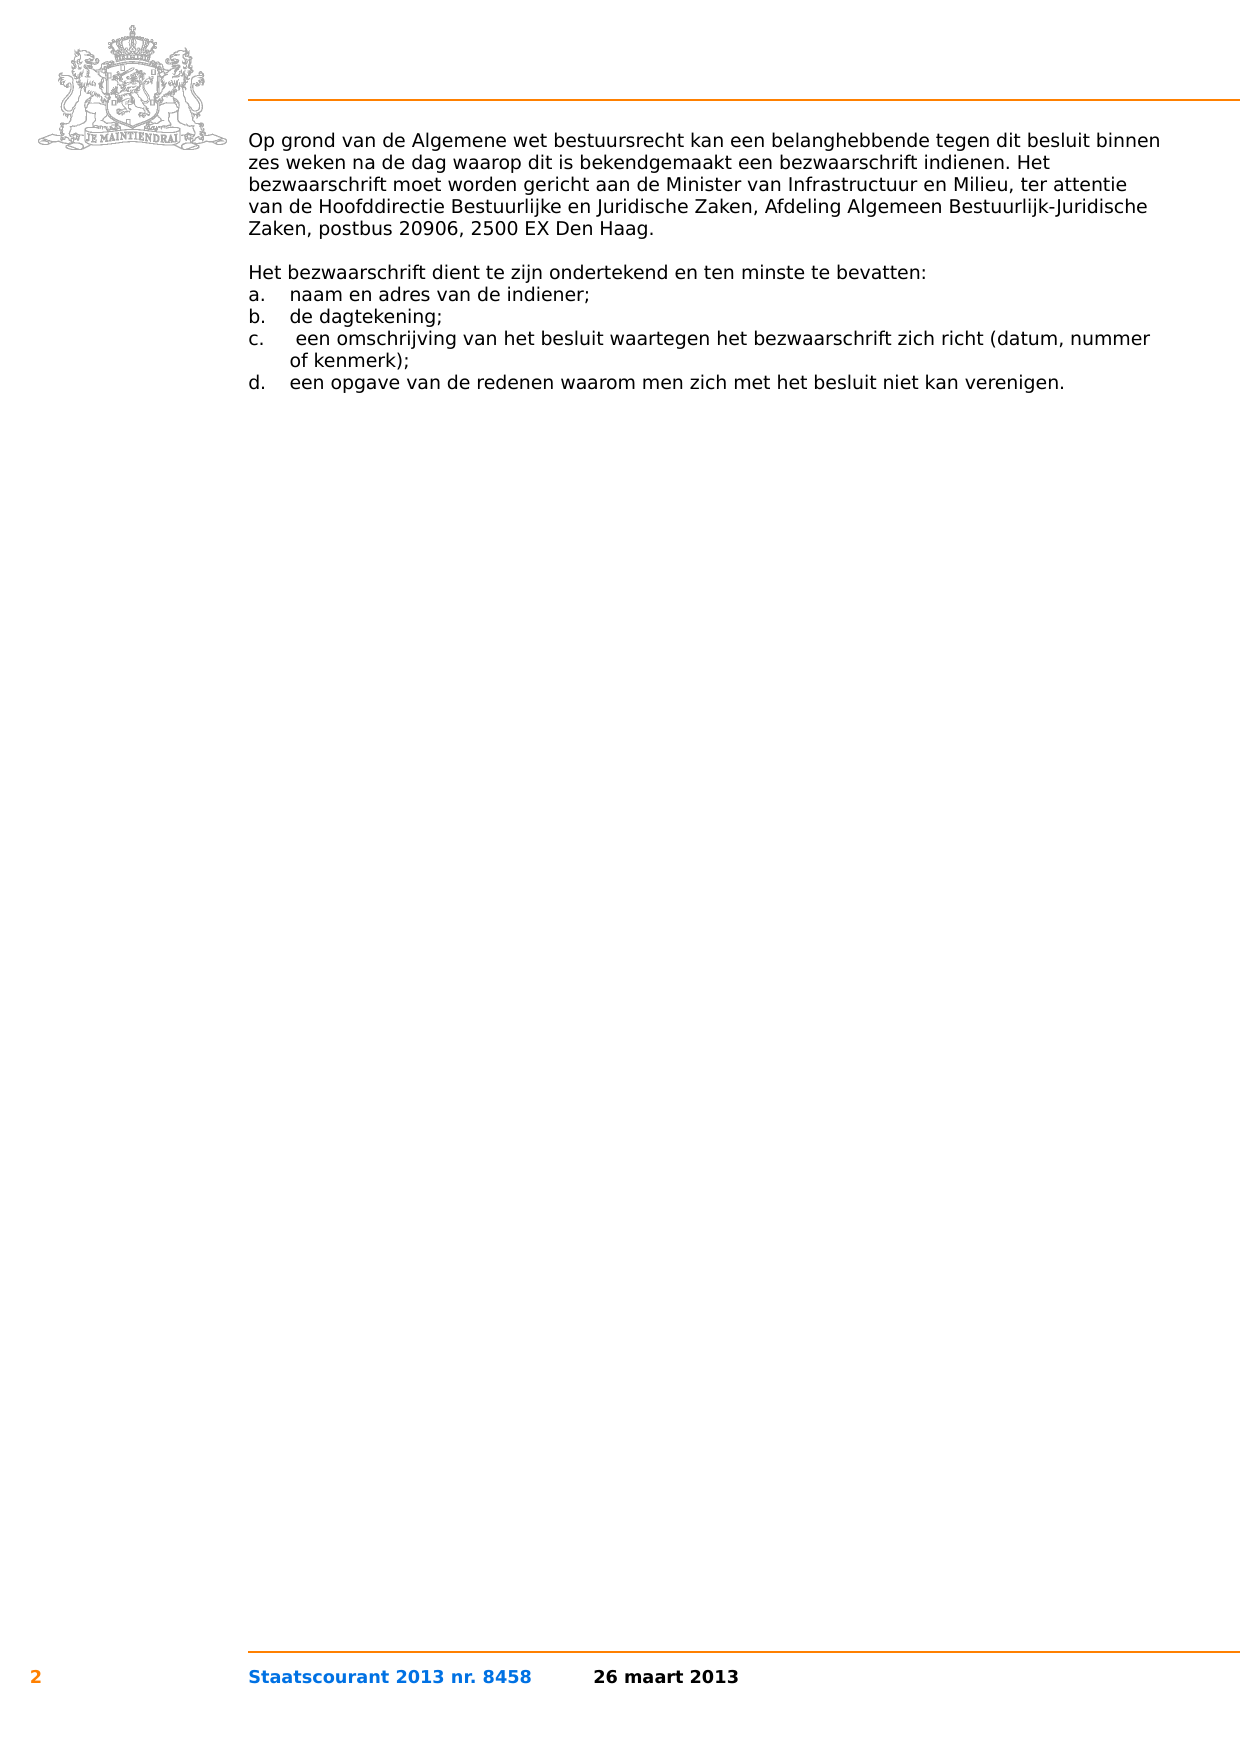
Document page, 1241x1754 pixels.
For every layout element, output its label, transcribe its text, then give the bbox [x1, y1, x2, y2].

text b. de dagtekening; [248, 306, 1163, 328]
text a. naam en adres van de indiener; [248, 284, 1163, 306]
text Het bezwaarschrift dient te zijn ondertekend en ten minste te bevatten: [248, 262, 1163, 284]
picture [38, 25, 227, 150]
text c. een omschrijving van het besluit waartegen het bezwaarschrift zich richt (datum, nummer of kenmerk); [248, 328, 1163, 372]
text d. een opgave van de redenen waarom men zich met het besluit niet kan verenigen. [248, 372, 1163, 393]
text Op grond van de Algemene wet bestuursrecht kan een belanghebbende tegen dit besluit binnen zes weken na de dag waarop dit is bekendgemaakt een bezwaarschrift indienen. Het bezwaarschrift moet worden gericht aan de Minister van Infrastructuur en Milieu, ter attentie van de Hoofddirectie Bestuurlijke en Juridische Zaken, Afdeling Algemeen Bestuurlijk-Juridische Zaken, postbus 20906, 2500 EX Den Haag. [248, 130, 1163, 240]
